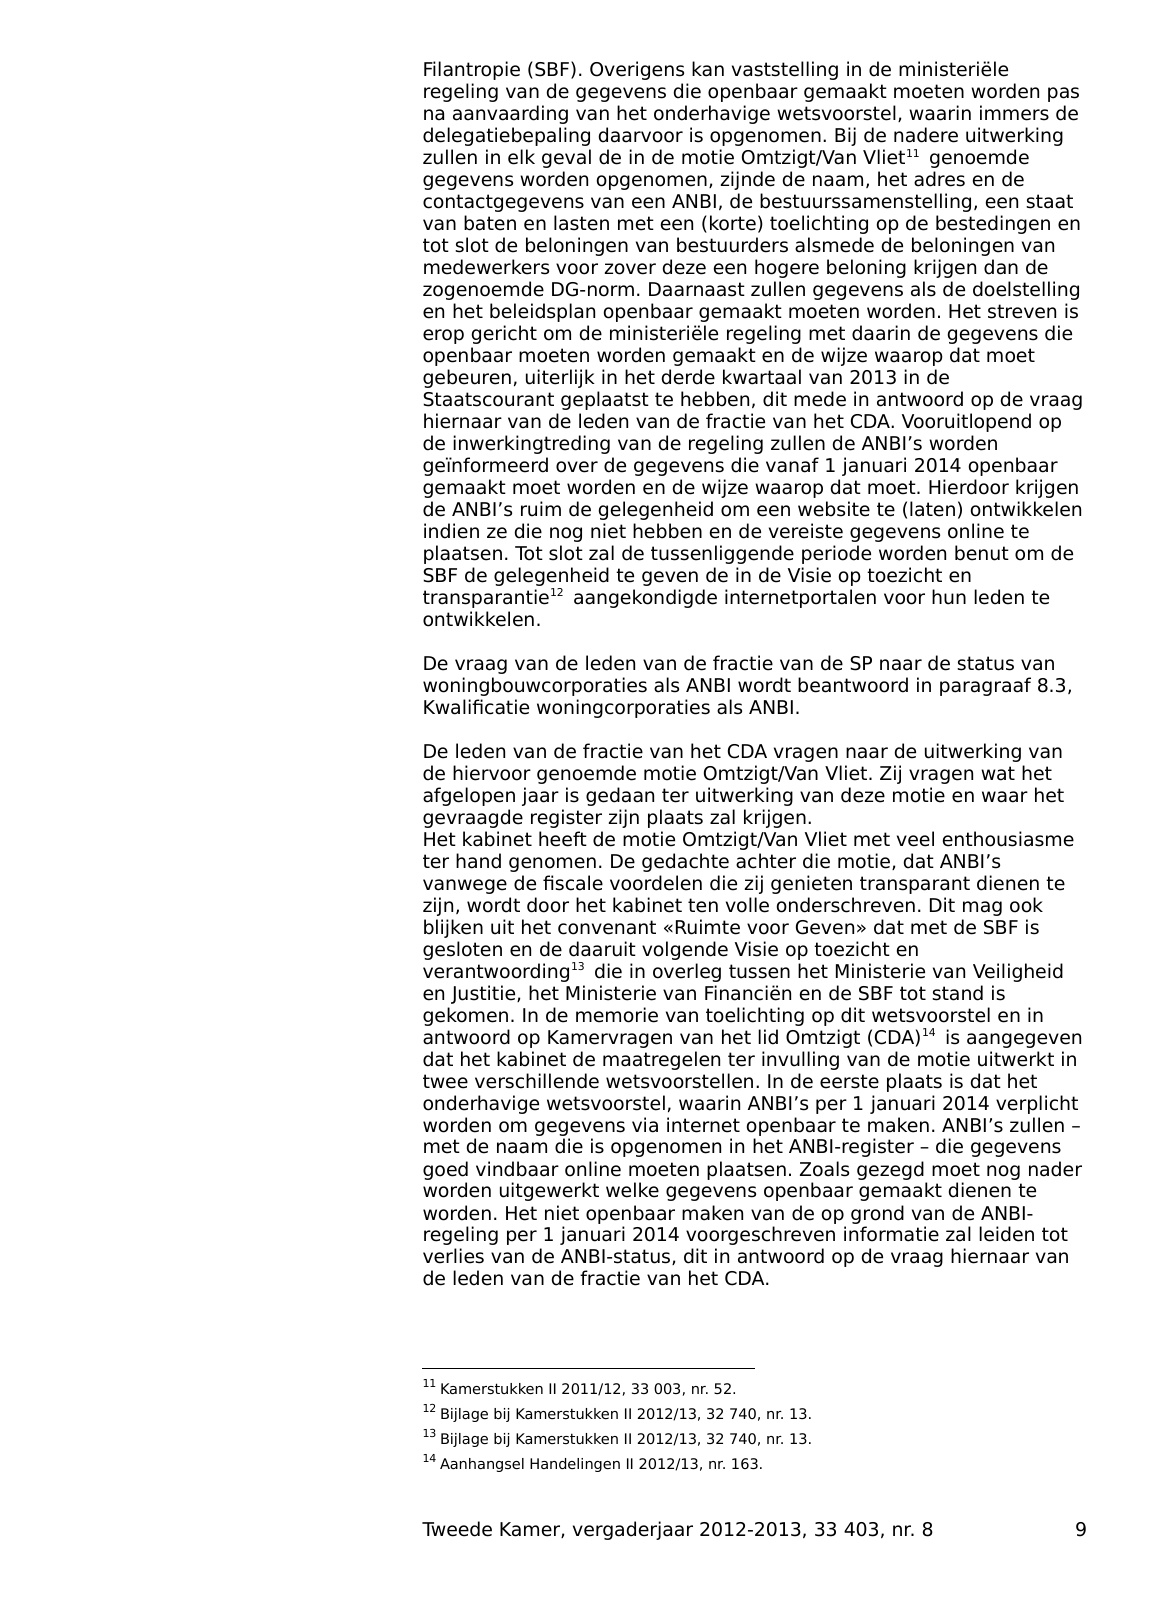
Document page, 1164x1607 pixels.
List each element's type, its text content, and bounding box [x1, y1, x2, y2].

text De vraag van de leden van de fractie van de SP naar de status van woningbouwcorporaties als ANBI wordt beantwoord in paragraaf 8.3, Kwalificatie woningcorporaties als ANBI. [422, 653, 1087, 719]
text Kamerstukken II 2011/12, 33 003, nr. 52. [422, 1377, 1087, 1399]
text Het kabinet heeft de motie Omtzigt/Van Vliet met veel enthousiasme ter hand genomen. De gedachte achter die motie, dat ANBI’s vanwege de fiscale voordelen die zij genieten transparant dienen te zijn, wordt door het kabinet ten volle onderschreven. Dit mag ook blijken uit het convenant «Ruimte voor Geven» dat met de SBF is gesloten en de daaruit volgende Visie op toezicht en verantwoording die in overleg tussen het Ministerie van Veiligheid en Justitie, het Ministerie van Financiën en de SBF tot stand is gekomen. In de memorie van toelichting op dit wetsvoorstel en in antwoord op Kamervragen van het lid Omtzigt (CDA) is aangegeven dat het kabinet de maatregelen ter invulling van de motie uitwerkt in twee verschillende wetsvoorstellen. In de eerste plaats is dat het onderhavige wetsvoorstel, waarin ANBI’s per 1 januari 2014 verplicht worden om gegevens via internet openbaar te maken. ANBI’s zullen – met de naam die is opgenomen in het ANBI-register – die gegevens goed vindbaar online moeten plaatsen. Zoals gezegd moet nog nader worden uitgewerkt welke gegevens openbaar gemaakt dienen te worden. Het niet openbaar maken van de op grond van de ANBI-regeling per 1 januari 2014 voorgeschreven informatie zal leiden tot verlies van de ANBI-status, dit in antwoord op de vraag hiernaar van de leden van de fractie van het CDA. [422, 829, 1087, 1290]
text De leden van de fractie van het CDA vragen naar de uitwerking van de hiervoor genoemde motie Omtzigt/Van Vliet. Zij vragen wat het afgelopen jaar is gedaan ter uitwerking van deze motie en waar het gevraagde register zijn plaats zal krijgen. [422, 741, 1087, 829]
text Aanhangsel Handelingen II 2012/13, nr. 163. [422, 1452, 1087, 1474]
text Bijlage bij Kamerstukken II 2012/13, 32 740, nr. 13. [422, 1402, 1087, 1424]
text Filantropie (SBF). Overigens kan vaststelling in de ministeriële regeling van de gegevens die openbaar gemaakt moeten worden pas na aanvaarding van het onderhavige wetsvoorstel, waarin immers de delegatiebepaling daarvoor is opgenomen. Bij de nadere uitwerking zullen in elk geval de in de motie Omtzigt/Van Vliet genoemde gegevens worden opgenomen, zijnde de naam, het adres en de contactgegevens van een ANBI, de bestuurssamenstelling, een staat van baten en lasten met een (korte) toelichting op de bestedingen en tot slot de beloningen van bestuurders alsmede de beloningen van medewerkers voor zover deze een hogere beloning krijgen dan de zogenoemde DG-norm. Daarnaast zullen gegevens als de doelstelling en het beleidsplan openbaar gemaakt moeten worden. Het streven is erop gericht om de ministeriële regeling met daarin de gegevens die openbaar moeten worden gemaakt en de wijze waarop dat moet gebeuren, uiterlijk in het derde kwartaal van 2013 in de Staatscourant geplaatst te hebben, dit mede in antwoord op de vraag hiernaar van de leden van de fractie van het CDA. Vooruitlopend op de inwerkingtreding van de regeling zullen de ANBI’s worden geïnformeerd over de gegevens die vanaf 1 januari 2014 openbaar gemaakt moet worden en de wijze waarop dat moet. Hierdoor krijgen de ANBI’s ruim de gelegenheid om een website te (laten) ontwikkelen indien ze die nog niet hebben en de vereiste gegevens online te plaatsen. Tot slot zal de tussenliggende periode worden benut om de SBF de gelegenheid te geven de in de Visie op toezicht en transparantie aangekondigde internetportalen voor hun leden te ontwikkelen. [422, 59, 1087, 631]
text Bijlage bij Kamerstukken II 2012/13, 32 740, nr. 13. [422, 1427, 1087, 1449]
